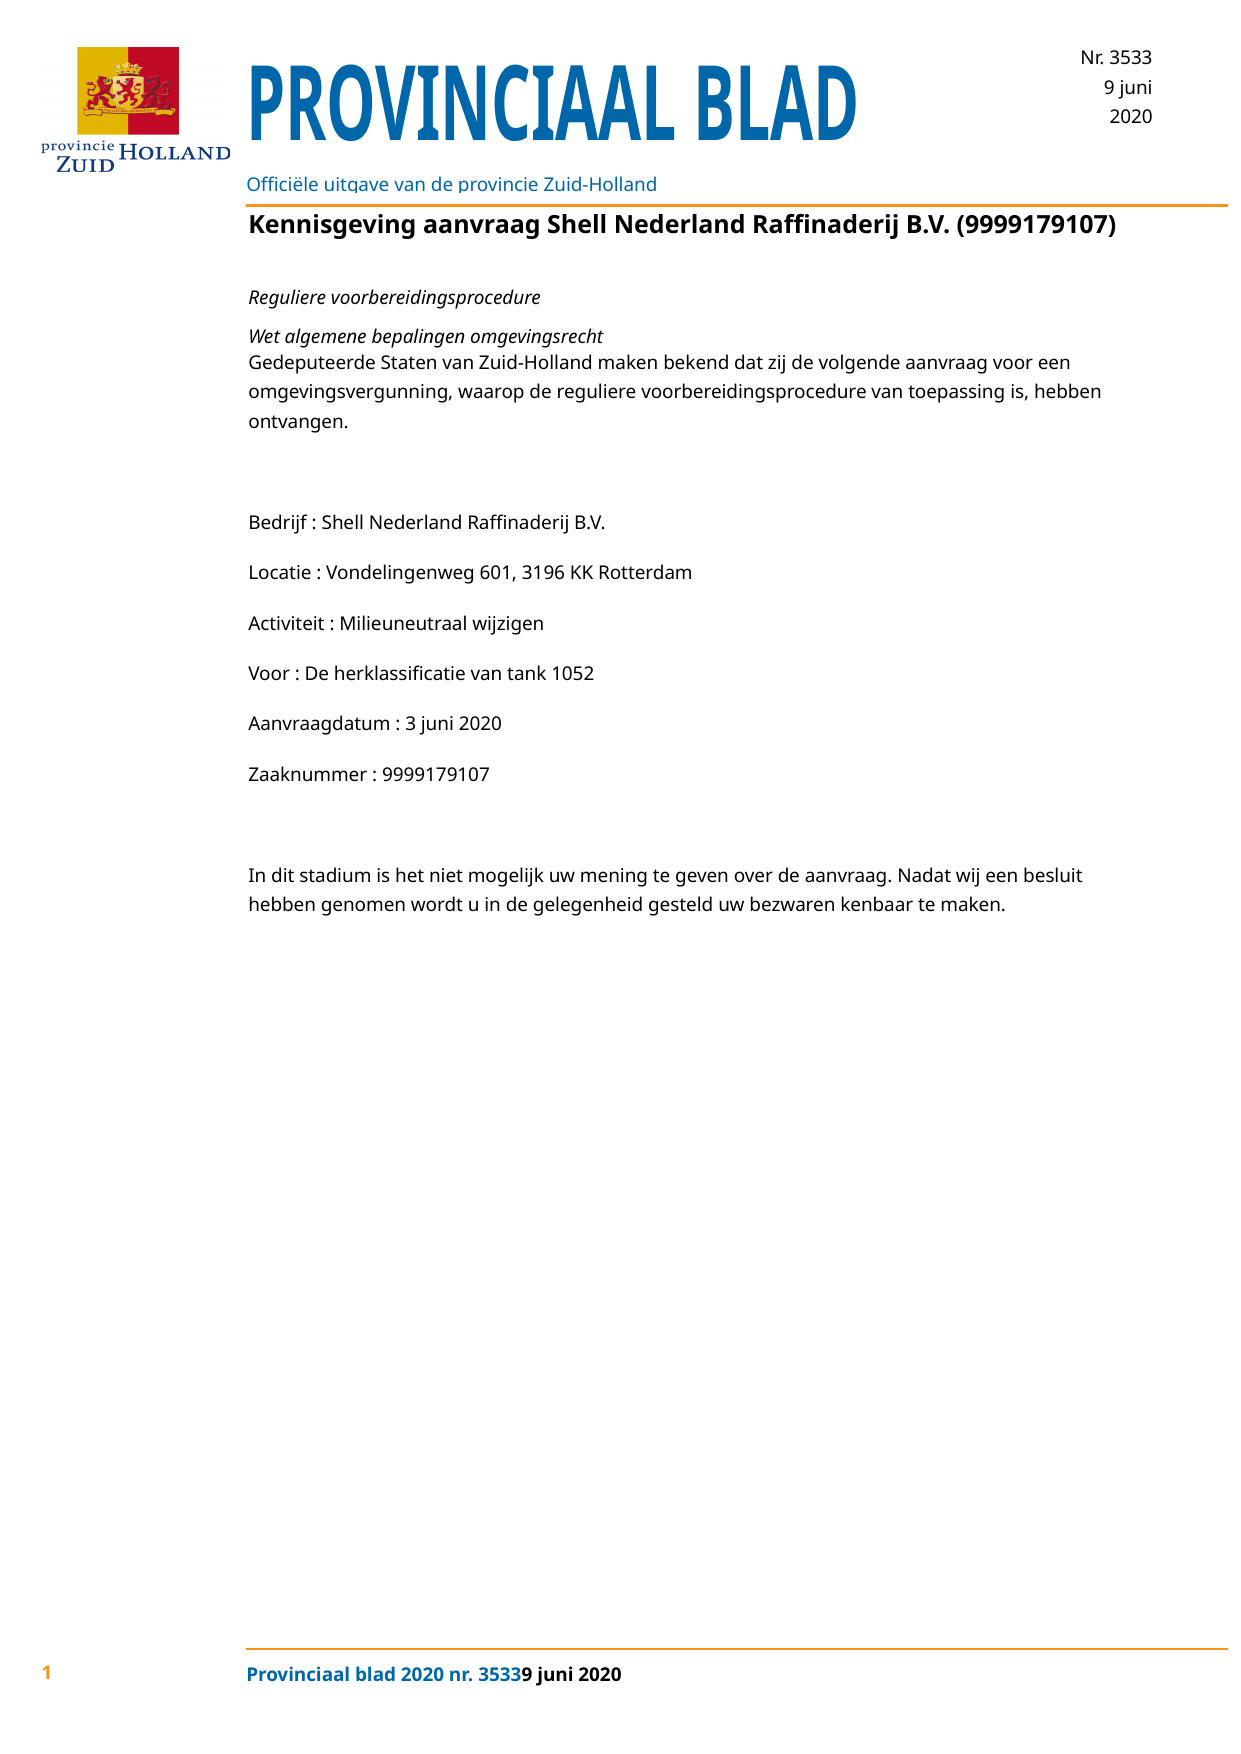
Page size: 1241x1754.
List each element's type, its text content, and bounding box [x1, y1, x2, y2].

text Voor : De herklassificatie van tank 1052 [248, 660, 1152, 686]
text Zaaknummer : 9999179107 [248, 761, 1152, 787]
text Locatie : Vondelingenweg 601, 3196 KK Rotterdam [248, 559, 1152, 585]
text Gedeputeerde Staten van Zuid-Holland maken bekend dat zij de volgende aanvraag voor een omgevingsvergunning, waarop de reguliere voorbereidingsprocedure van toepassing is, hebben ontvangen. [248, 349, 1152, 434]
text Reguliere voorbereidingsprocedure [248, 284, 1152, 309]
text Kennisgeving aanvraag Shell Nederland Raffinaderij B.V. (9999179107) [248, 207, 1152, 241]
text Activiteit : Milieuneutraal wijzigen [248, 610, 1152, 635]
text Aanvraagdatum : 3 juni 2020 [248, 711, 1152, 736]
picture [41, 47, 231, 172]
text Wet algemene bepalingen omgevingsrecht [248, 323, 1152, 349]
text In dit stadium is het niet mogelijk uw mening te geven over de aanvraag. Nadat wij een besluit hebben genomen wordt u in de gelegenheid gesteld uw bezwaren kenbaar te maken. [248, 862, 1152, 917]
text Bedrijf : Shell Nederland Raffinaderij B.V. [248, 509, 1152, 534]
